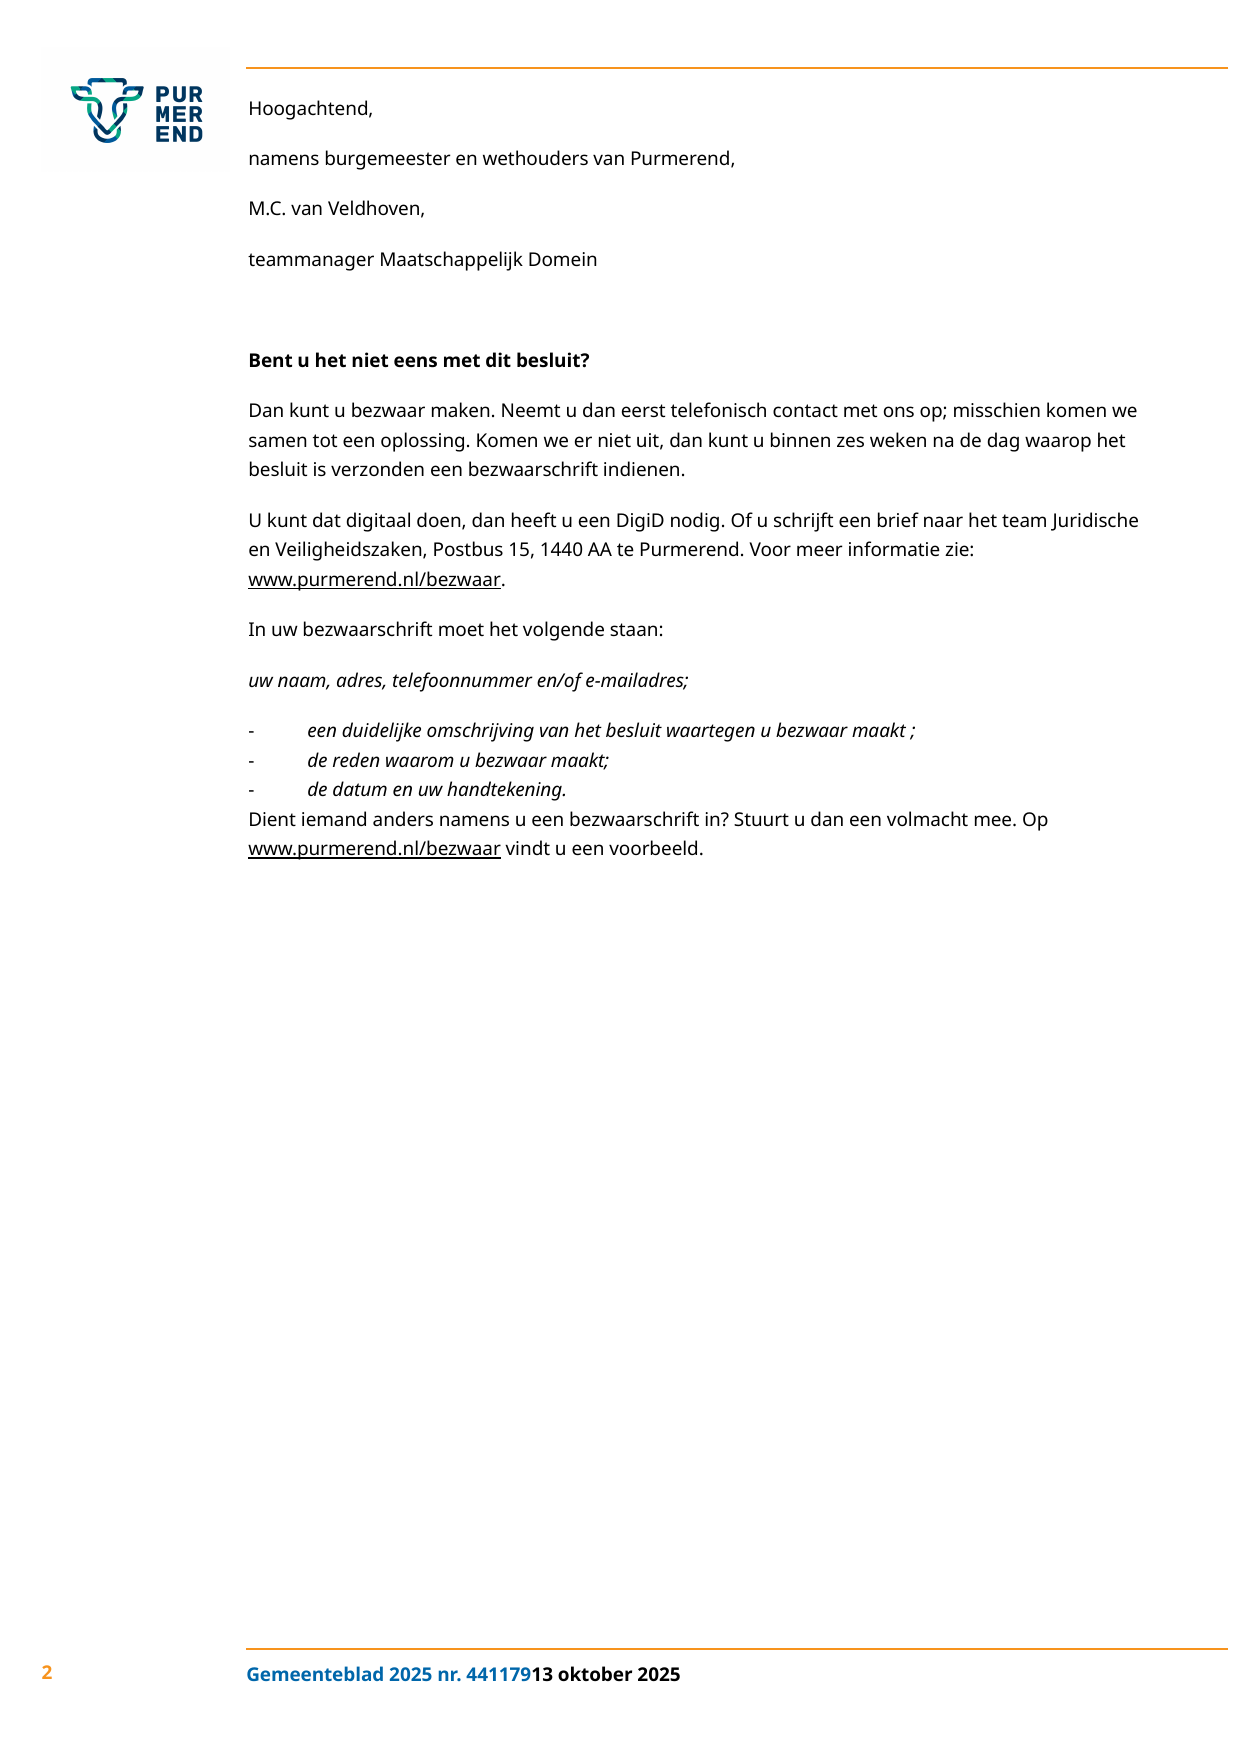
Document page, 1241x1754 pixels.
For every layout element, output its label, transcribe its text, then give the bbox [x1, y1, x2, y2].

text teammanager Maatschappelijk Domein [248, 246, 1152, 272]
text U kunt dat digitaal doen, dan heeft u een DigiD nodig. Of u schrijft een brief naar het team Juridische en Veiligheidszaken, Postbus 15, 1440 AA te Purmerend. Voor meer informatie zie: www.purmerend.nl/bezwaar. [248, 507, 1152, 592]
list de datum en uw handtekening. [248, 776, 1152, 802]
text Bent u het niet eens met dit besluit? [248, 347, 1152, 373]
text Dient iemand anders namens u een bezwaarschrift in? Stuurt u dan een volmacht mee. Op www.purmerend.nl/bezwaar vindt u een voorbeeld. [248, 806, 1152, 861]
text In uw bezwaarschrift moet het volgende staan: [248, 616, 1152, 642]
picture [41, 47, 231, 172]
text M.C. van Veldhoven, [248, 196, 1152, 221]
text namens burgemeester en wethouders van Purmerend, [248, 145, 1152, 171]
text uw naam, adres, telefoonnummer en/of e-mailadres; [248, 667, 1152, 693]
text Dan kunt u bezwaar maken. Neemt u dan eerst telefonisch contact met ons op; misschien komen we samen tot een oplossing. Komen we er niet uit, dan kunt u binnen zes weken na de dag waarop het besluit is verzonden een bezwaarschrift indienen. [248, 397, 1152, 482]
list de reden waarom u bezwaar maakt; [248, 747, 1152, 773]
list een duidelijke omschrijving van het besluit waartegen u bezwaar maakt ; [248, 717, 1152, 743]
text Hoogachtend, [248, 95, 1152, 121]
